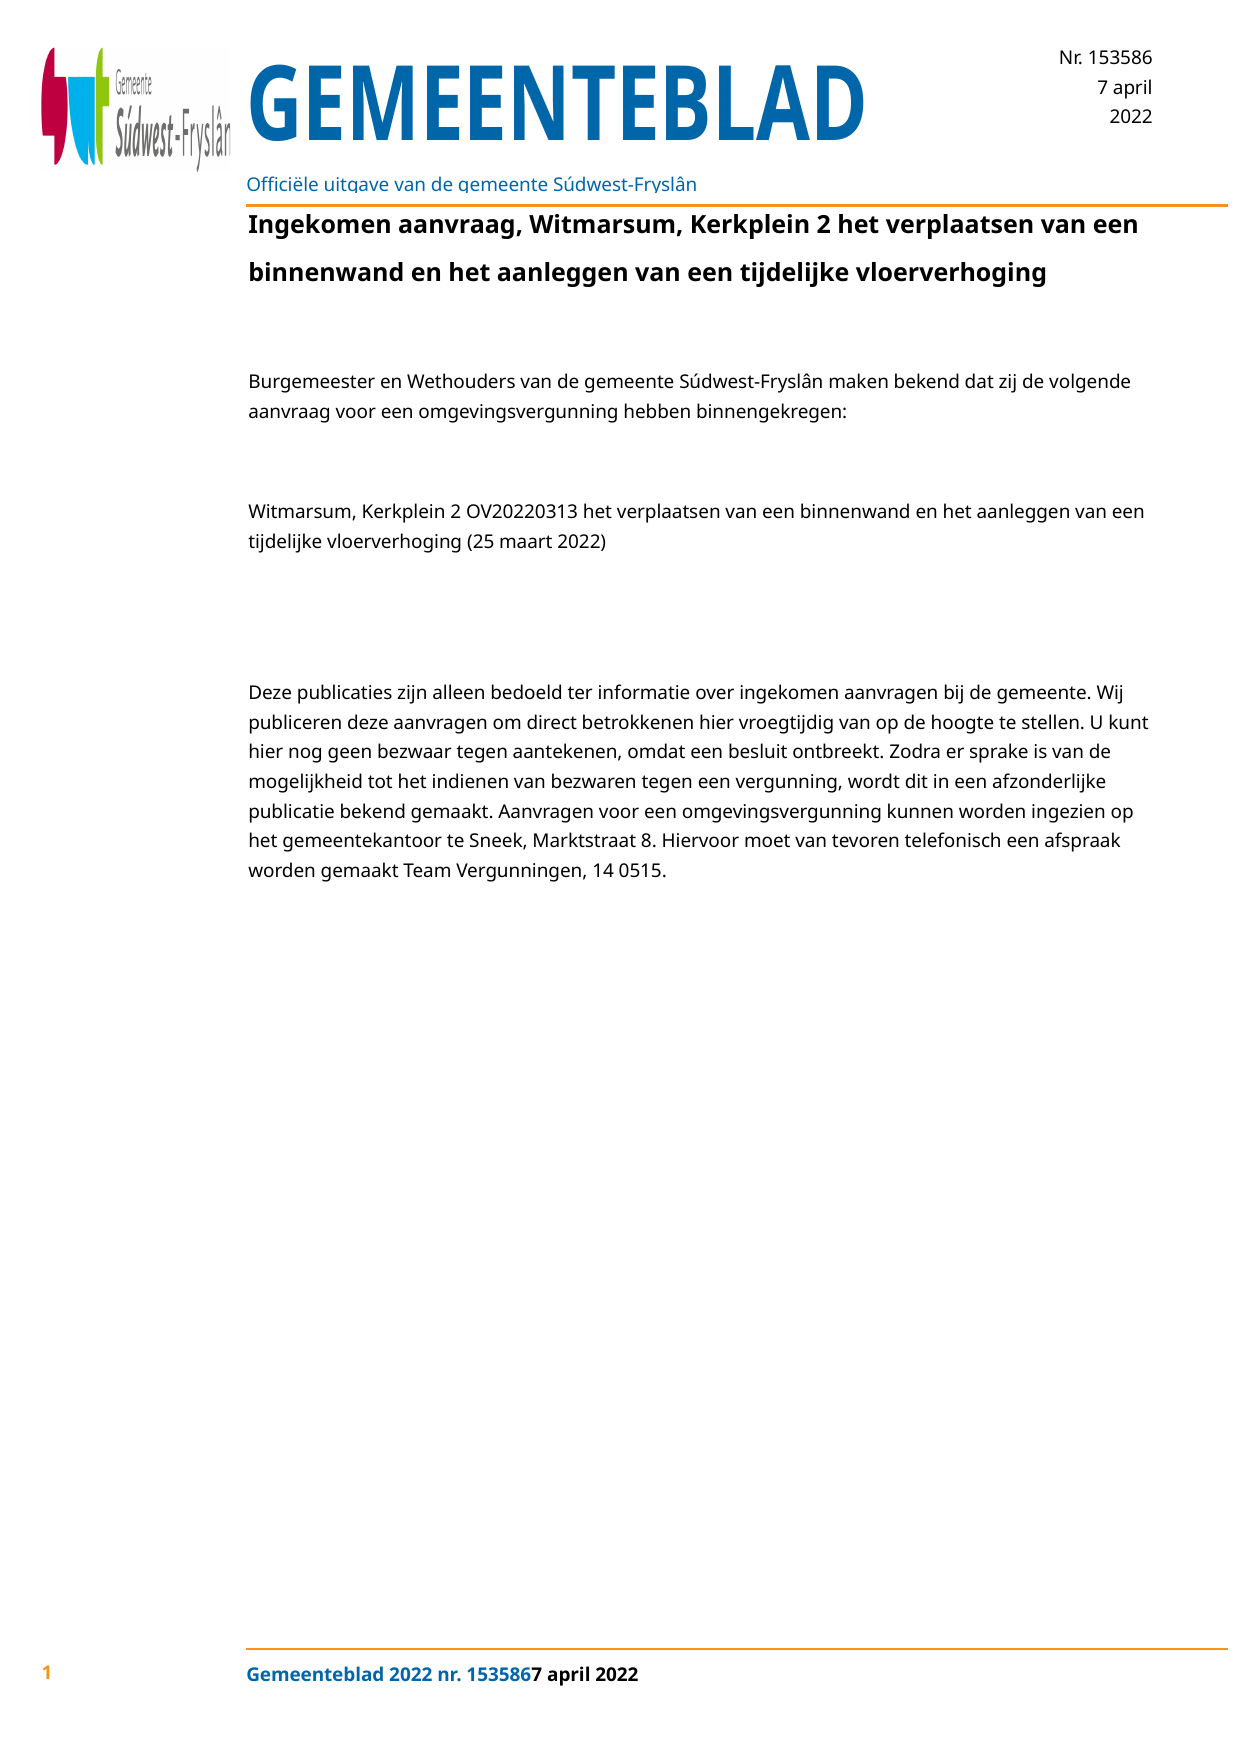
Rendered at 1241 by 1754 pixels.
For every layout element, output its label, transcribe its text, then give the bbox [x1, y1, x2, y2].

text Witmarsum, Kerkplein 2 OV20220313 het verplaatsen van een binnenwand en het aanleggen van een tijdelijke vloerverhoging (25 maart 2022) [248, 499, 1152, 554]
text Burgemeester en Wethouders van de gemeente Súdwest-Fryslân maken bekend dat zij de volgende aanvraag voor een omgevingsvergunning hebben binnengekregen: [248, 368, 1152, 424]
text Deze publicaties zijn alleen bedoeld ter informatie over ingekomen aanvragen bij de gemeente. Wij publiceren deze aanvragen om direct betrokkenen hier vroegtijdig van op de hoogte te stellen. U kunt hier nog geen bezwaar tegen aantekenen, omdat een besluit ontbreekt. Zodra er sprake is van de mogelijkheid tot het indienen van bezwaren tegen een vergunning, wordt dit in een afzonderlijke publicatie bekend gemaakt. Aanvragen voor een omgevingsvergunning kunnen worden ingezien op het gemeentekantoor te Sneek, Marktstraat 8. Hiervoor moet van tevoren telefonisch een afspraak worden gemaakt Team Vergunningen, 14 0515. [248, 679, 1152, 883]
picture [41, 47, 231, 172]
text Ingekomen aanvraag, Witmarsum, Kerkplein 2 het verplaatsen van een binnenwand en het aanleggen van een tijdelijke vloerverhoging [248, 207, 1152, 288]
